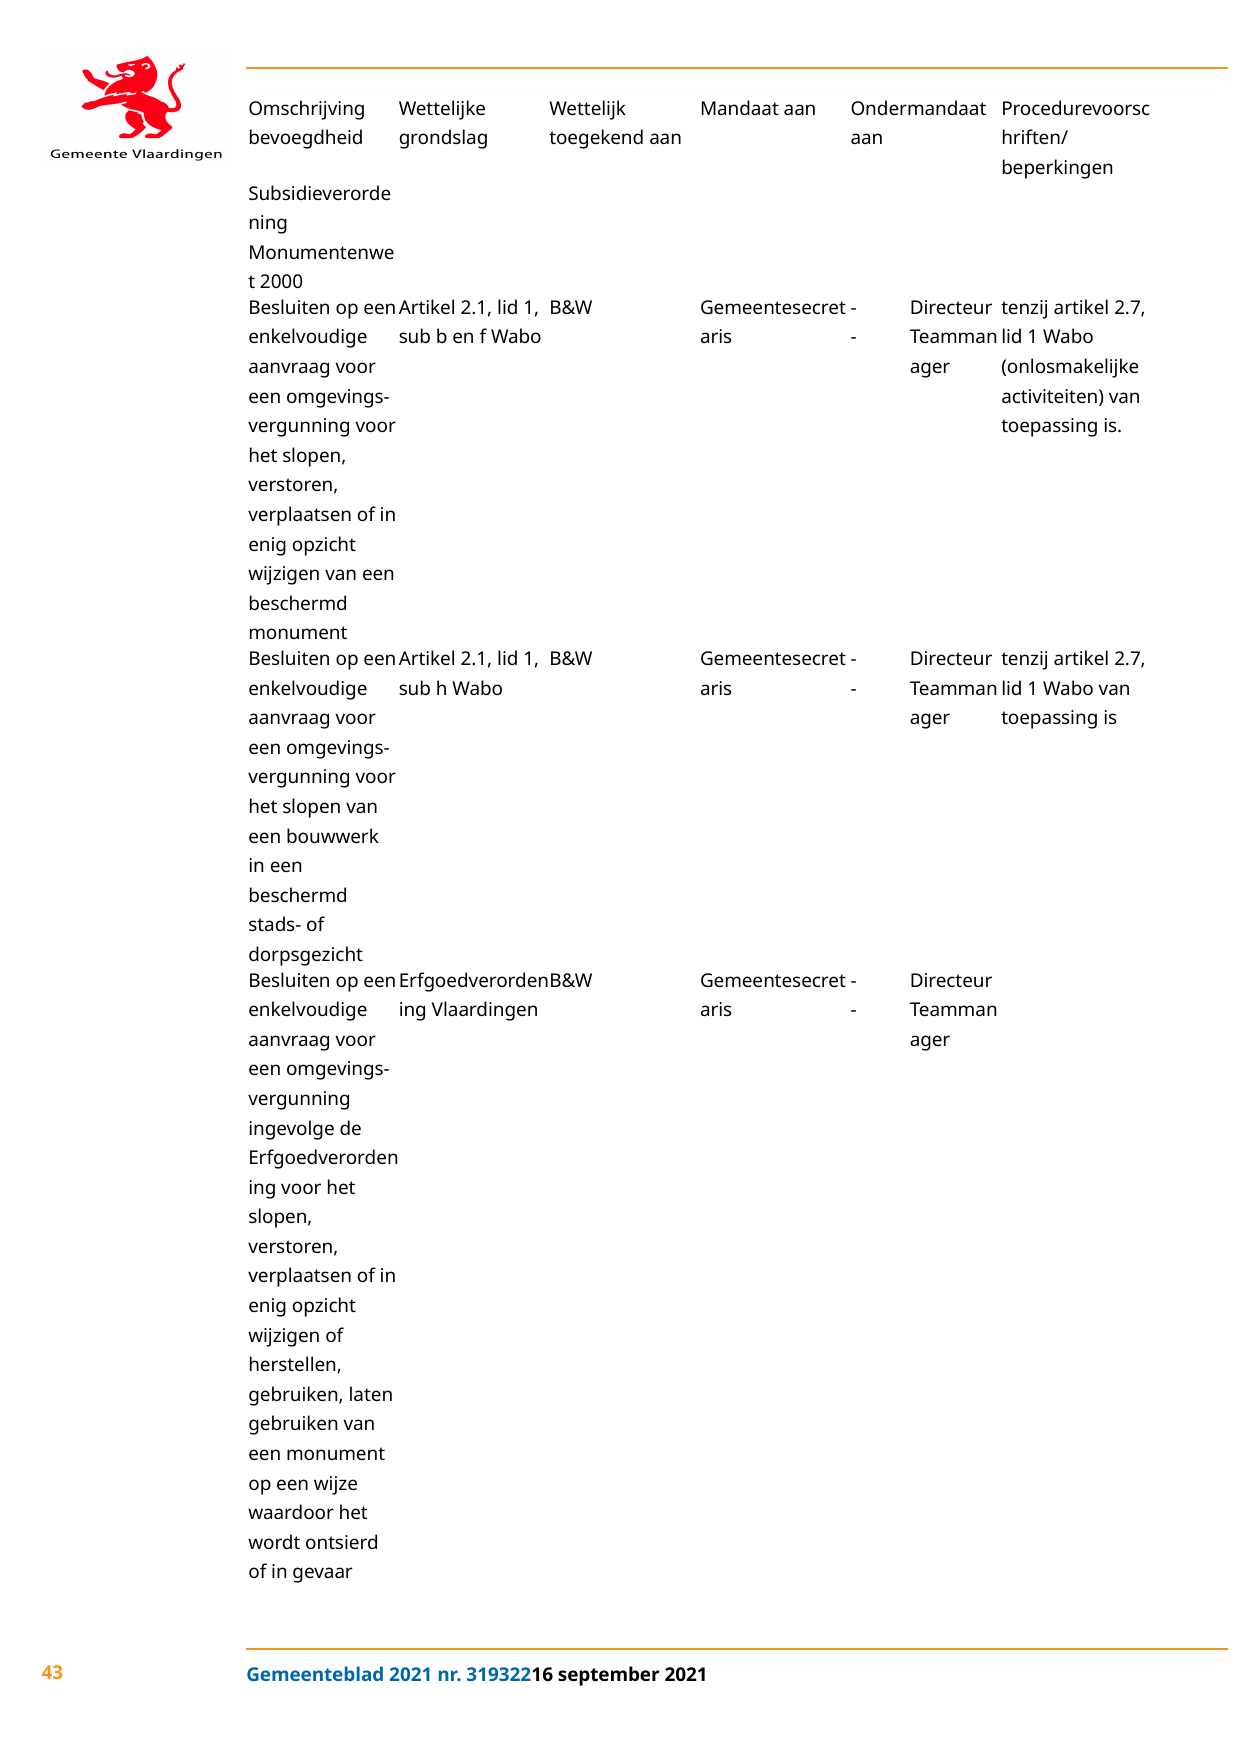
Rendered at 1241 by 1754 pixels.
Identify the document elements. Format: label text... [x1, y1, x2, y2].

table_cell B&W [549, 294, 700, 645]
table_cell [1001, 180, 1152, 294]
table_cell Artikel 2.1, lid 1, sub h Wabo [399, 645, 549, 967]
table_cell B&W [549, 967, 700, 1584]
table_cell Besluiten op een enkelvoudige aanvraag voor een omgevings-vergunning ingevolge de Erfgoedverordening voor het slopen, verstoren, verplaatsen of in enig opzicht wijzigen of herstellen, gebruiken, laten gebruiken van een monument op een wijze waardoor het wordt ontsierd of in gevaar [248, 967, 398, 1584]
table_cell Directeur Teammanager [850, 967, 1001, 1584]
table_cell Gemeentesecretaris [700, 967, 850, 1584]
table_cell Directeur Teammanager [850, 645, 1001, 967]
table_header Ondermandaat aan [850, 95, 1001, 180]
table_header Mandaat aan [700, 95, 850, 180]
table_cell Besluiten op een enkelvoudige aanvraag voor een omgevings-vergunning voor het slopen, verstoren, verplaatsen of in enig opzicht wijzigen van een beschermd monument [248, 294, 398, 645]
table_cell Subsidieverordening Monumentenwet 2000 [248, 180, 398, 294]
table_cell Erfgoedverordening Vlaardingen [399, 967, 549, 1584]
table_cell Besluiten op een enkelvoudige aanvraag voor een omgevings-vergunning voor het slopen van een bouwwerk in een beschermd stads- of dorpsgezicht [248, 645, 398, 967]
table_header Procedurevoorschriften/beperkingen [1001, 95, 1152, 180]
table_cell tenzij artikel 2.7, lid 1 Wabo (onlosmakelijke activiteiten) van toepassing is. [1001, 294, 1152, 645]
table_cell tenzij artikel 2.7, lid 1 Wabo van toepassing is [1001, 645, 1152, 967]
table_cell Gemeentesecretaris [700, 645, 850, 967]
picture [41, 47, 231, 172]
table_cell [399, 180, 549, 294]
table_header Wettelijk toegekend aan [549, 95, 700, 180]
table_cell [850, 180, 1001, 294]
table_cell [700, 180, 850, 294]
table_header Wettelijke grondslag [399, 95, 549, 180]
table_cell [549, 180, 700, 294]
table_cell Gemeentesecretaris [700, 294, 850, 645]
table_cell [1001, 967, 1152, 1584]
table_header Omschrijving bevoegdheid [248, 95, 398, 180]
table_cell B&W [549, 645, 700, 967]
table_cell Directeur Teammanager [850, 294, 1001, 645]
table_cell Artikel 2.1, lid 1, sub b en f Wabo [399, 294, 549, 645]
